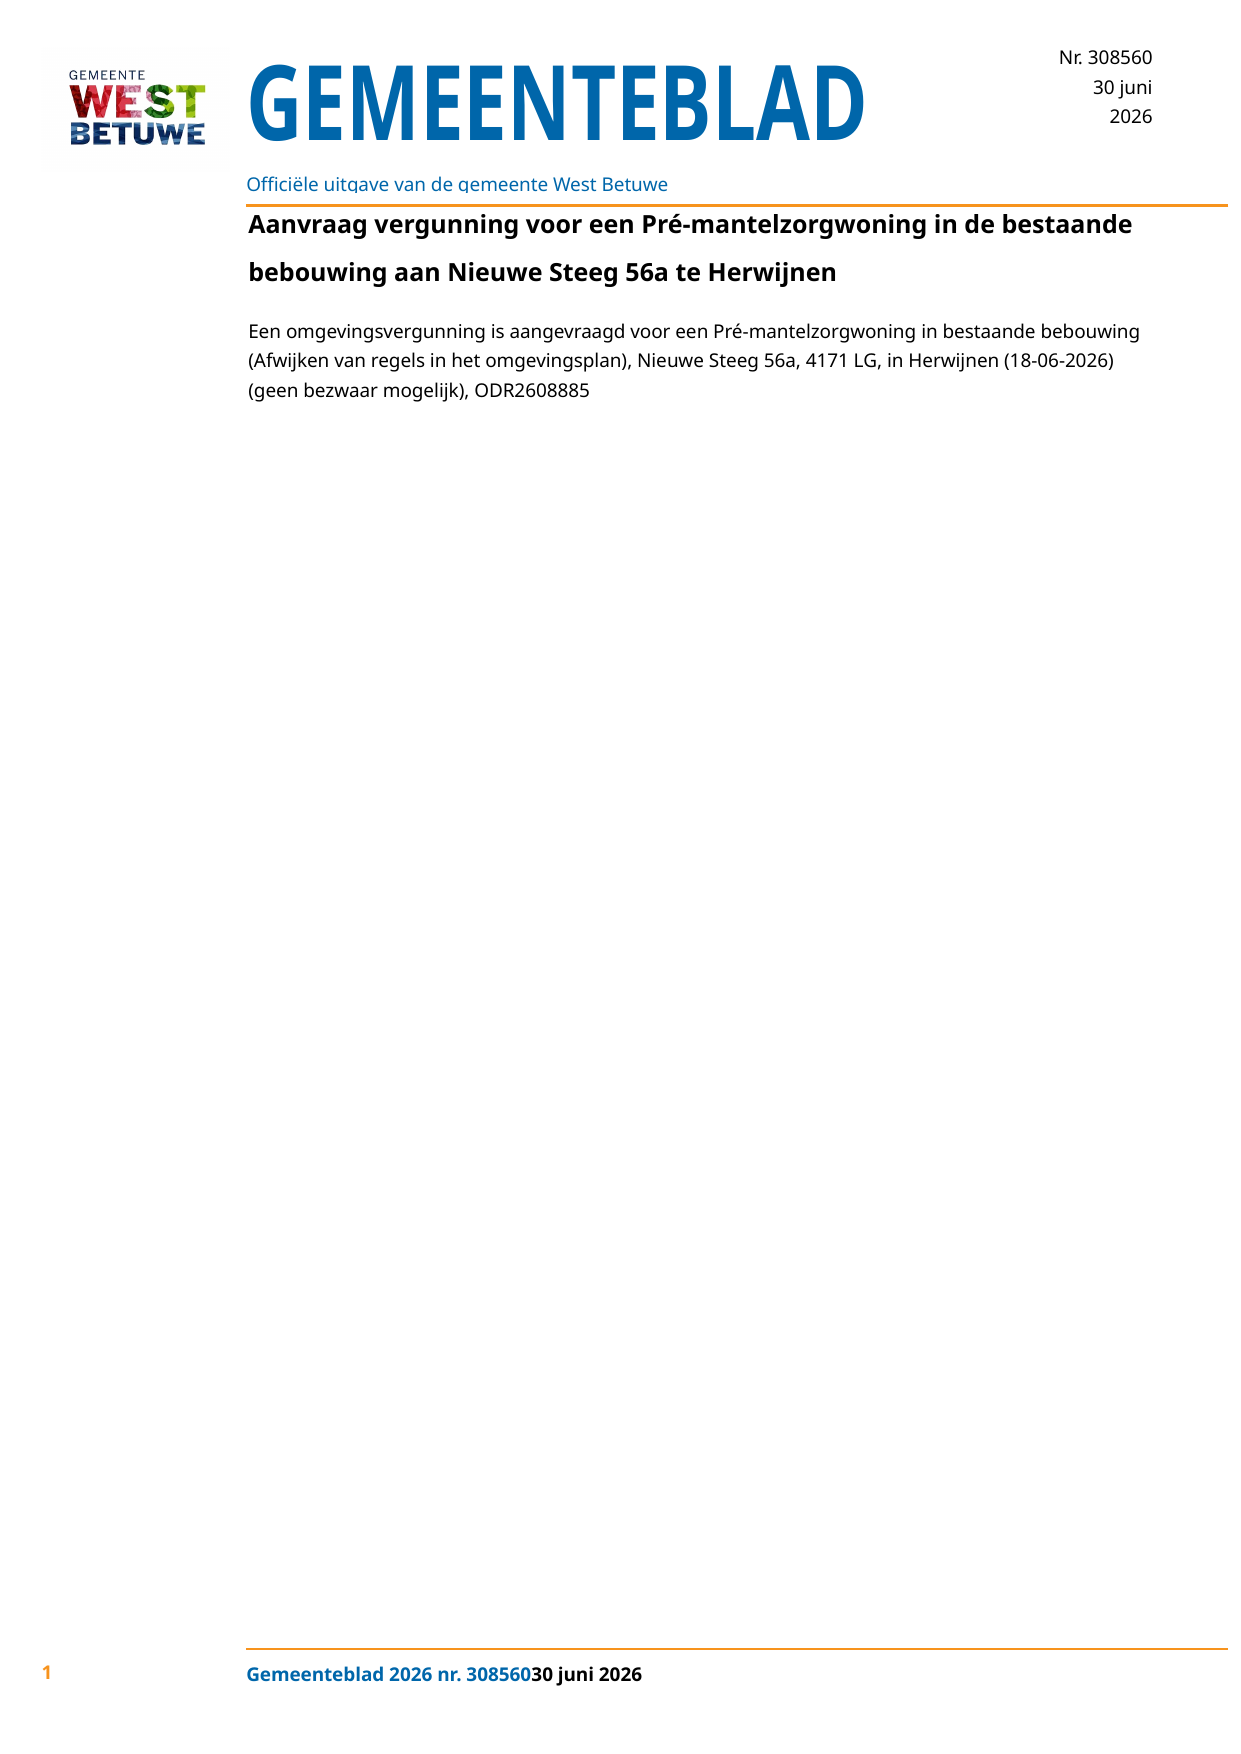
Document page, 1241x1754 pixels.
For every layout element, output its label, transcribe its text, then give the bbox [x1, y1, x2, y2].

text Aanvraag vergunning voor een Pré-mantelzorgwoning in de bestaande bebouwing aan Nieuwe Steeg 56a te Herwijnen [248, 207, 1152, 288]
text Een omgevingsvergunning is aangevraagd voor een Pré-mantelzorgwoning in bestaande bebouwing (Afwijken van regels in het omgevingsplan), Nieuwe Steeg 56a, 4171 LG, in Herwijnen (18-06-2026) (geen bezwaar mogelijk), ODR2608885 [248, 318, 1152, 403]
picture [41, 47, 231, 172]
